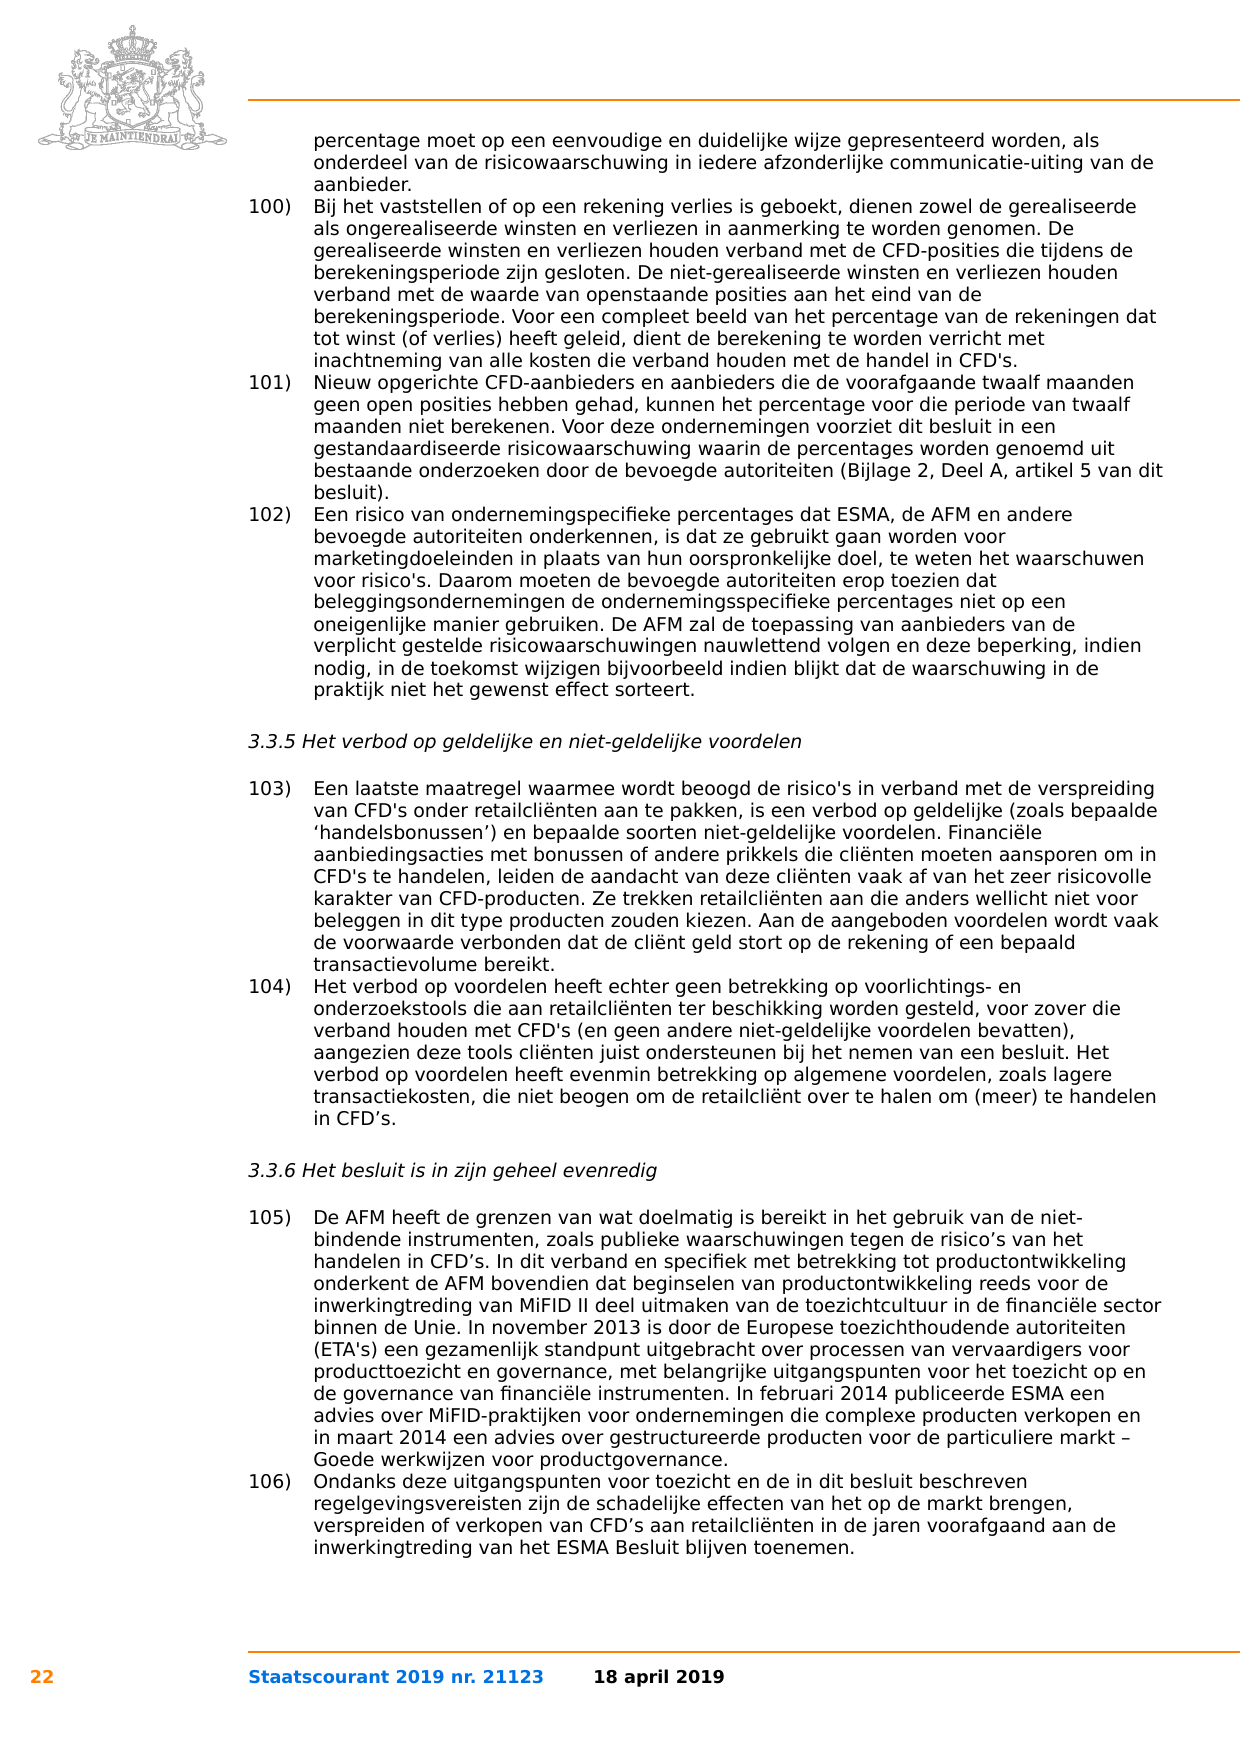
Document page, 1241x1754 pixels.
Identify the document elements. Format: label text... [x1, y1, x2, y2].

picture [38, 25, 227, 150]
text 103) Een laatste maatregel waarmee wordt beoogd de risico's in verband met de verspreiding van CFD's onder retailcliënten aan te pakken, is een verbod op geldelijke (zoals bepaalde ‘handelsbonussen’) en bepaalde soorten niet-geldelijke voordelen. Financiële aanbiedingsacties met bonussen of andere prikkels die cliënten moeten aansporen om in CFD's te handelen, leiden de aandacht van deze cliënten vaak af van het zeer risicovolle karakter van CFD-producten. Ze trekken retailcliënten aan die anders wellicht niet voor beleggen in dit type producten zouden kiezen. Aan de aangeboden voordelen wordt vaak de voorwaarde verbonden dat de cliënt geld stort op de rekening of een bepaald transactievolume bereikt. [248, 778, 1163, 976]
subtitle 3.3.6 Het besluit is in zijn geheel evenredig [248, 1160, 1163, 1182]
text 104) Het verbod op voordelen heeft echter geen betrekking op voorlichtings- en onderzoekstools die aan retailcliënten ter beschikking worden gesteld, voor zover die verband houden met CFD's (en geen andere niet-geldelijke voordelen bevatten), aangezien deze tools cliënten juist ondersteunen bij het nemen van een besluit. Het verbod op voordelen heeft evenmin betrekking op algemene voordelen, zoals lagere transactiekosten, die niet beogen om de retailcliënt over te halen om (meer) te handelen in CFD’s. [248, 976, 1163, 1130]
text 101) Nieuw opgerichte CFD-aanbieders en aanbieders die de voorafgaande twaalf maanden geen open posities hebben gehad, kunnen het percentage voor die periode van twaalf maanden niet berekenen. Voor deze ondernemingen voorziet dit besluit in een gestandaardiseerde risicowaarschuwing waarin de percentages worden genoemd uit bestaande onderzoeken door de bevoegde autoriteiten (Bijlage 2, Deel A, artikel 5 van dit besluit). [248, 372, 1163, 503]
text percentage moet op een eenvoudige en duidelijke wijze gepresenteerd worden, als onderdeel van de risicowaarschuwing in iedere afzonderlijke communicatie-uiting van de aanbieder. [248, 130, 1163, 196]
text 105) De AFM heeft de grenzen van wat doelmatig is bereikt in het gebruik van de niet-bindende instrumenten, zoals publieke waarschuwingen tegen de risico’s van het handelen in CFD’s. In dit verband en specifiek met betrekking tot productontwikkeling onderkent de AFM bovendien dat beginselen van productontwikkeling reeds voor de inwerkingtreding van MiFID II deel uitmaken van de toezichtcultuur in de financiële sector binnen de Unie. In november 2013 is door de Europese toezichthoudende autoriteiten (ETA's) een gezamenlijk standpunt uitgebracht over processen van vervaardigers voor producttoezicht en governance, met belangrijke uitgangspunten voor het toezicht op en de governance van financiële instrumenten. In februari 2014 publiceerde ESMA een advies over MiFID-praktijken voor ondernemingen die complexe producten verkopen en in maart 2014 een advies over gestructureerde producten voor de particuliere markt – Goede werkwijzen voor productgovernance. [248, 1207, 1163, 1471]
text 100) Bij het vaststellen of op een rekening verlies is geboekt, dienen zowel de gerealiseerde als ongerealiseerde winsten en verliezen in aanmerking te worden genomen. De gerealiseerde winsten en verliezen houden verband met de CFD-posities die tijdens de berekeningsperiode zijn gesloten. De niet-gerealiseerde winsten en verliezen houden verband met de waarde van openstaande posities aan het eind van de berekeningsperiode. Voor een compleet beeld van het percentage van de rekeningen dat tot winst (of verlies) heeft geleid, dient de berekening te worden verricht met inachtneming van alle kosten die verband houden met de handel in CFD's. [248, 196, 1163, 372]
text 106) Ondanks deze uitgangspunten voor toezicht en de in dit besluit beschreven regelgevingsvereisten zijn de schadelijke effecten van het op de markt brengen, verspreiden of verkopen van CFD’s aan retailcliënten in de jaren voorafgaand aan de inwerkingtreding van het ESMA Besluit blijven toenemen. [248, 1471, 1163, 1559]
text 102) Een risico van ondernemingspecifieke percentages dat ESMA, de AFM en andere bevoegde autoriteiten onderkennen, is dat ze gebruikt gaan worden voor marketingdoeleinden in plaats van hun oorspronkelijke doel, te weten het waarschuwen voor risico's. Daarom moeten de bevoegde autoriteiten erop toezien dat beleggingsondernemingen de ondernemingsspecifieke percentages niet op een oneigenlijke manier gebruiken. De AFM zal de toepassing van aanbieders van de verplicht gestelde risicowaarschuwingen nauwlettend volgen en deze beperking, indien nodig, in de toekomst wijzigen bijvoorbeeld indien blijkt dat de waarschuwing in de praktijk niet het gewenst effect sorteert. [248, 503, 1163, 701]
subtitle 3.3.5 Het verbod op geldelijke en niet-geldelijke voordelen [248, 731, 1163, 753]
